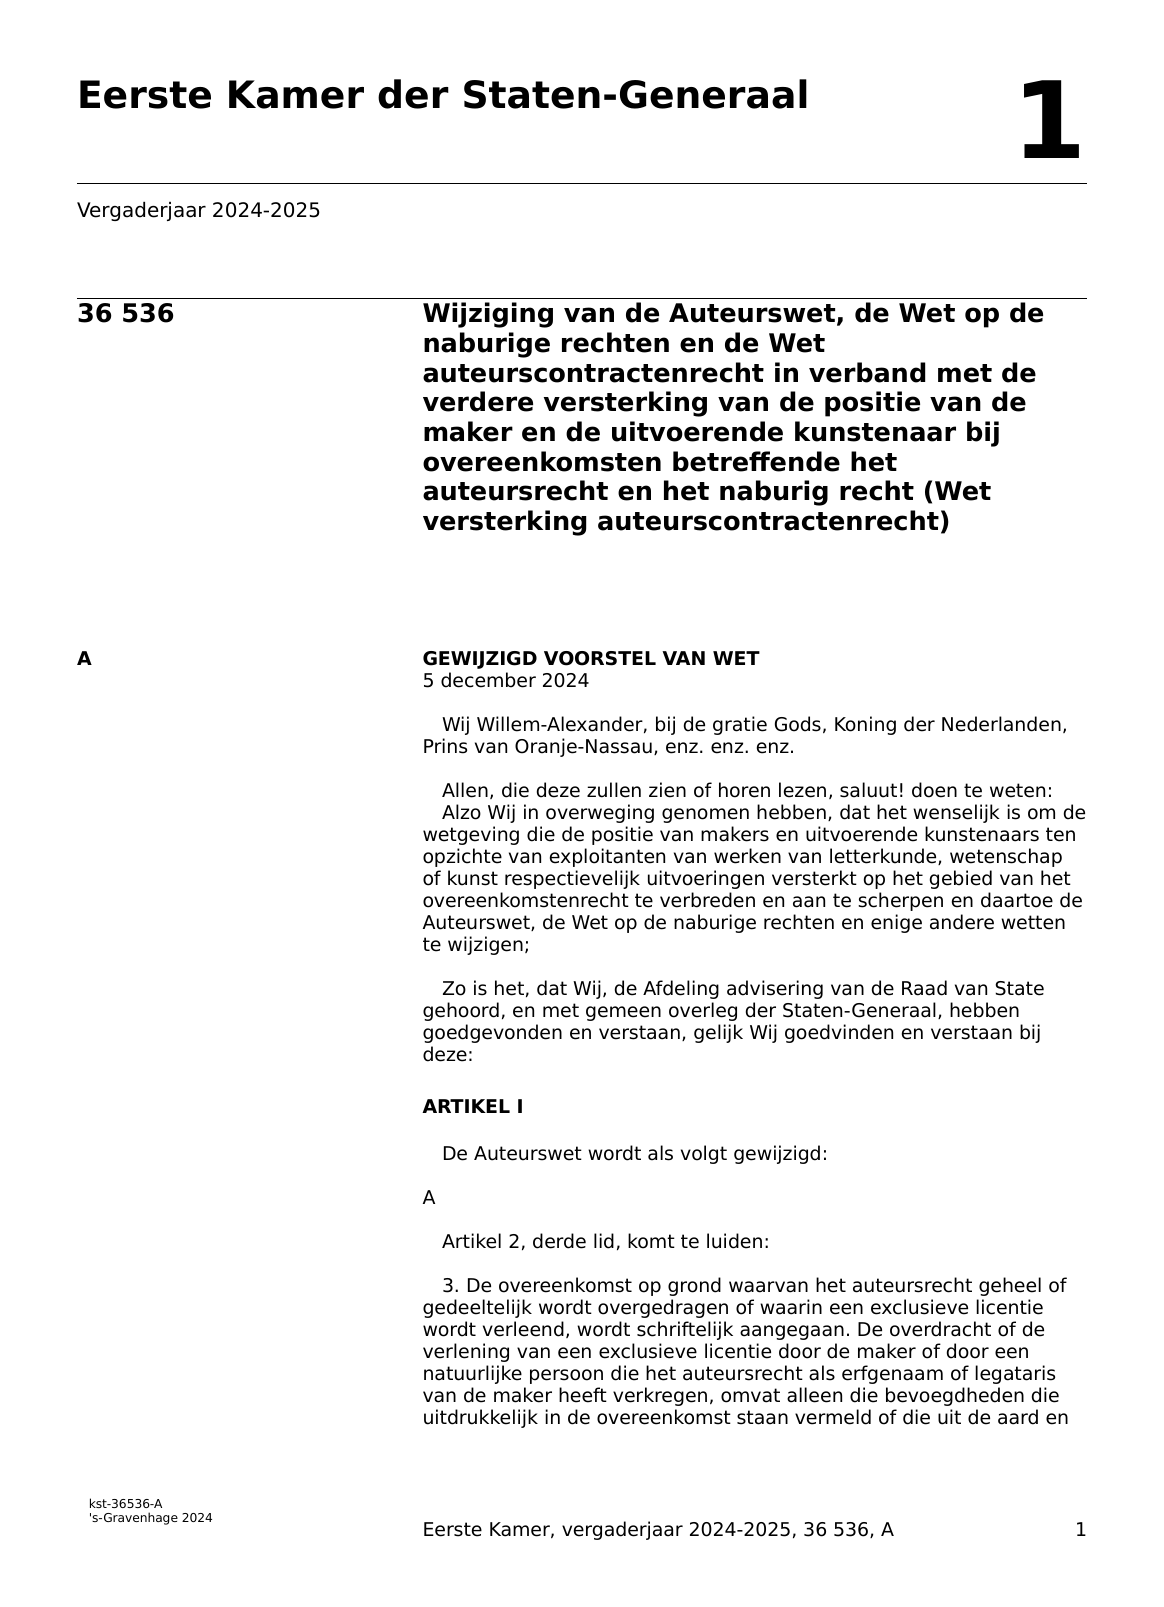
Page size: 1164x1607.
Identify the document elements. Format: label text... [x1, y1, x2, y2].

subtitle A GEWIJZIGD VOORSTEL VAN WET [77, 647, 1087, 669]
text De Auteurswet wordt als volgt gewijzigd: [422, 1143, 1087, 1165]
subtitle 36 536 Wijziging van de Auteurswet, de Wet op de naburige rechten en de Wet auteurscontractenrecht in verband met de verdere versterking van de positie van de maker en de uitvoerende kunstenaar bij overeenkomsten betreffende het auteursrecht en het naburig recht (Wet versterking auteurscontractenrecht) [77, 299, 1087, 536]
text Wij Willem-Alexander, bij de gratie Gods, Koning der Nederlanden, Prins van Oranje-Nassau, enz. enz. enz. [422, 714, 1087, 758]
text A [422, 1187, 1087, 1209]
table_header 1 [886, 59, 1087, 183]
text 3. De overeenkomst op grond waarvan het auteursrecht geheel of gedeeltelijk wordt overgedragen of waarin een exclusieve licentie wordt verleend, wordt schriftelijk aangegaan. De overdracht of de verlening van een exclusieve licentie door de maker of door een natuurlijke persoon die het auteursrecht als erfgenaam of legataris van de maker heeft verkregen, omvat alleen die bevoegdheden die uitdrukkelijk in de overeenkomst staan vermeld of die uit de aard en [422, 1275, 1087, 1429]
text Allen, die deze zullen zien of horen lezen, saluut! doen te weten: [422, 780, 1087, 802]
text 5 december 2024 [422, 669, 1087, 691]
text kst-36536-A [88, 1497, 323, 1511]
text Zo is het, dat Wij, de Afdeling advisering van de Raad van State gehoord, en met gemeen overleg der Staten-Generaal, hebben goedgevonden en verstaan, gelijk Wij goedvinden en verstaan bij deze: [422, 978, 1087, 1066]
table_cell Vergaderjaar 2024-2025 [77, 184, 1087, 298]
text Artikel 2, derde lid, komt te luiden: [422, 1231, 1087, 1253]
table_header Eerste Kamer der Staten-Generaal [77, 59, 886, 183]
text Alzo Wij in overweging genomen hebben, dat het wenselijk is om de wetgeving die de positie van makers en uitvoerende kunstenaars ten opzichte van exploitanten van werken van letterkunde, wetenschap of kunst respectievelijk uitvoeringen versterkt op het gebied van het overeenkomstenrecht te verbreden en aan te scherpen en daartoe de Auteurswet, de Wet op de naburige rechten en enige andere wetten te wijzigen; [422, 802, 1087, 956]
subtitle ARTIKEL I [422, 1096, 1087, 1118]
text 's-Gravenhage 2024 [88, 1511, 323, 1525]
